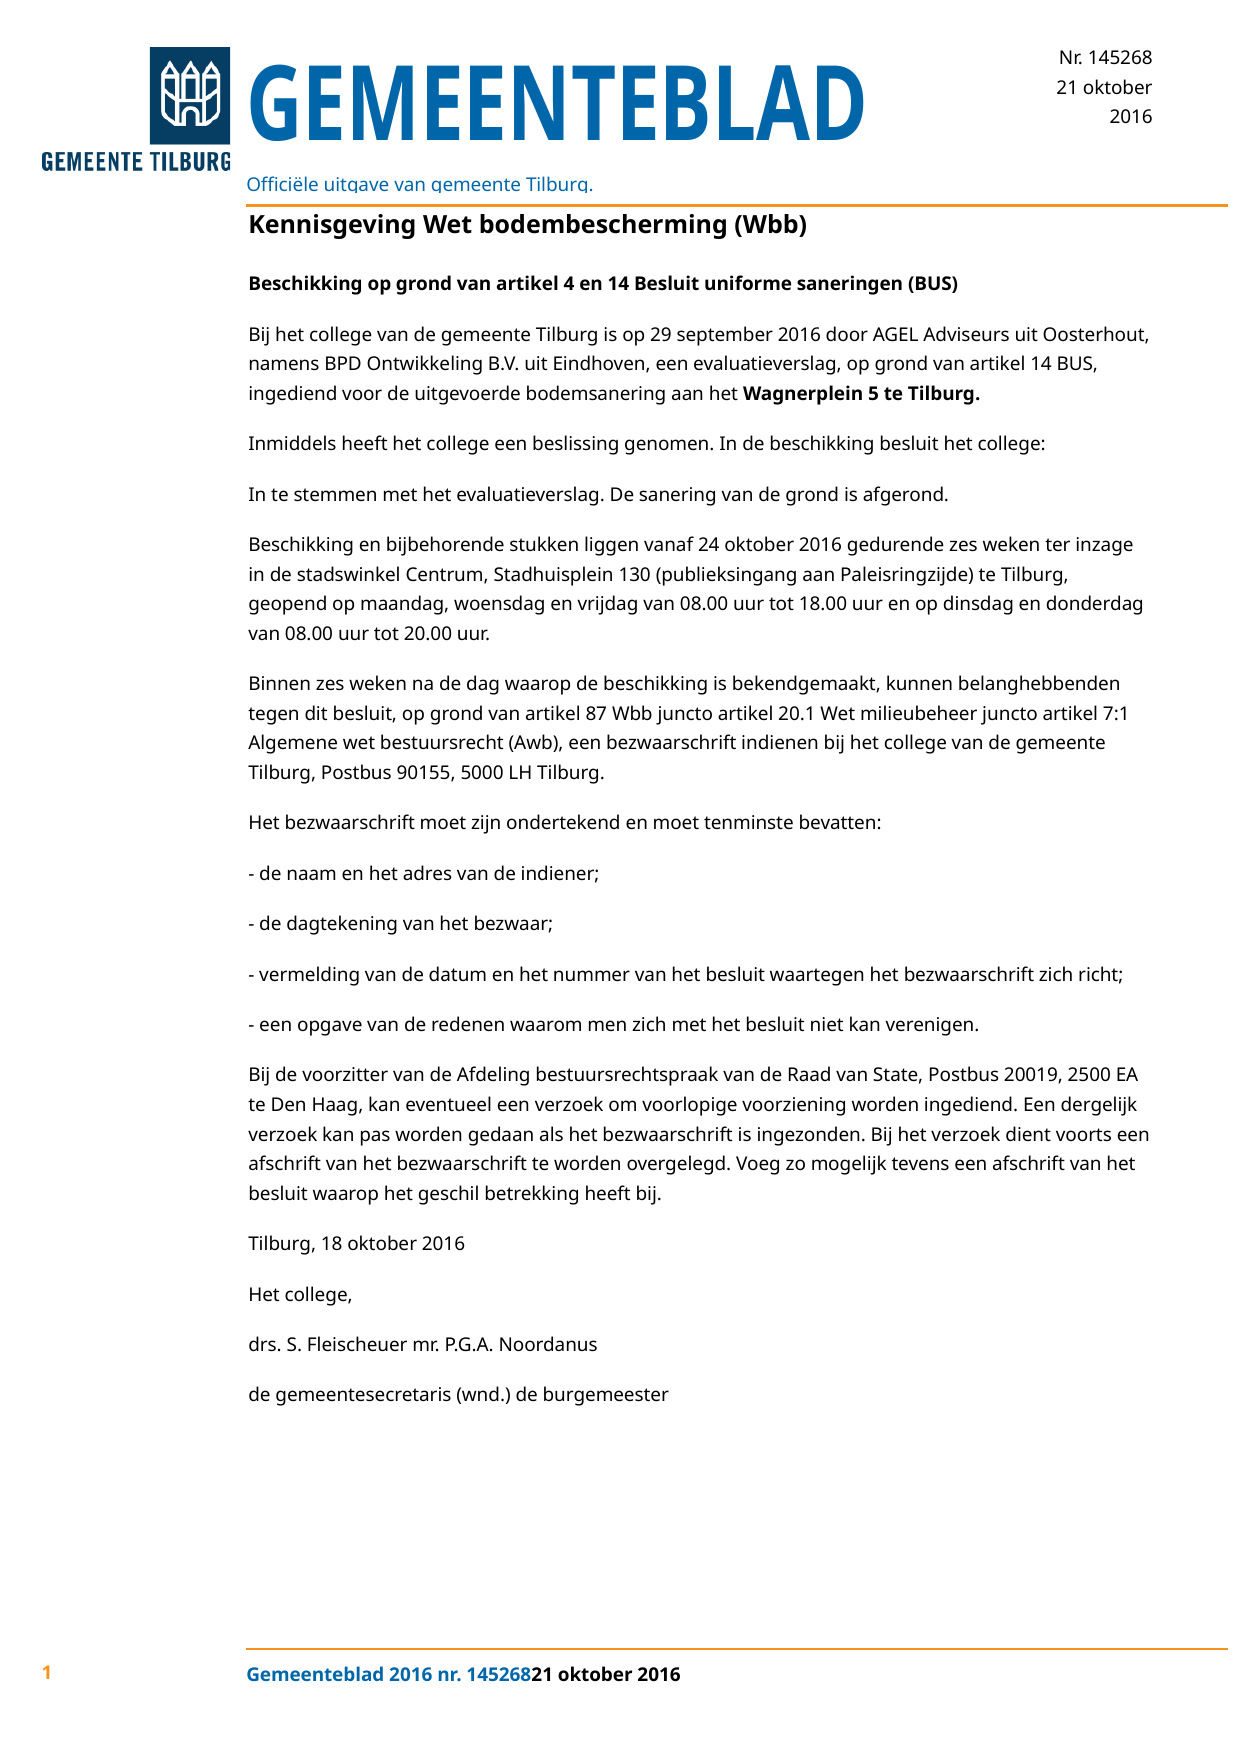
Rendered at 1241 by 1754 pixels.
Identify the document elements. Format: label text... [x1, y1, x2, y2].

text Binnen zes weken na de dag waarop de beschikking is bekendgemaakt, kunnen belanghebbenden tegen dit besluit, op grond van artikel 87 Wbb juncto artikel 20.1 Wet milieubeheer juncto artikel 7:1 Algemene wet bestuursrecht (Awb), een bezwaarschrift indienen bij het college van de gemeente Tilburg, Postbus 90155, 5000 LH Tilburg. [248, 670, 1152, 785]
text Bij het college van de gemeente Tilburg is op 29 september 2016 door AGEL Adviseurs uit Oosterhout, namens BPD Ontwikkeling B.V. uit Eindhoven, een evaluatieverslag, op grond van artikel 14 BUS, ingediend voor de uitgevoerde bodemsanering aan het Wagnerplein 5 te Tilburg. [248, 321, 1152, 406]
text - de dagtekening van het bezwaar; [248, 910, 1152, 936]
text Inmiddels heeft het college een beslissing genomen. In de beschikking besluit het college: [248, 430, 1152, 456]
text Bij de voorzitter van de Afdeling bestuursrechtspraak van de Raad van State, Postbus 20019, 2500 EA te Den Haag, kan eventueel een verzoek om voorlopige voorziening worden ingediend. Een dergelijk verzoek kan pas worden gedaan als het bezwaarschrift is ingezonden. Bij het verzoek dient voorts een afschrift van het bezwaarschrift te worden overgelegd. Voeg zo mogelijk tevens een afschrift van het besluit waarop het geschil betrekking heeft bij. [248, 1062, 1152, 1206]
text de gemeentesecretaris (wnd.) de burgemeester [248, 1382, 1152, 1407]
text - vermelding van de datum en het nummer van het besluit waartegen het bezwaarschrift zich richt; [248, 961, 1152, 986]
text Het college, [248, 1281, 1152, 1306]
text In te stemmen met het evaluatieverslag. De sanering van de grond is afgerond. [248, 481, 1152, 506]
text Kennisgeving Wet bodembescherming (Wbb) [248, 207, 1152, 241]
text - de naam en het adres van de indiener; [248, 860, 1152, 886]
text - een opgave van de redenen waarom men zich met het besluit niet kan verenigen. [248, 1011, 1152, 1037]
text Het bezwaarschrift moet zijn ondertekend en moet tenminste bevatten: [248, 809, 1152, 835]
text Beschikking en bijbehorende stukken liggen vanaf 24 oktober 2016 gedurende zes weken ter inzage in de stadswinkel Centrum, Stadhuisplein 130 (publieksingang aan Paleisringzijde) te Tilburg, geopend op maandag, woensdag en vrijdag van 08.00 uur tot 18.00 uur en op dinsdag en donderdag van 08.00 uur tot 20.00 uur. [248, 531, 1152, 646]
picture [41, 47, 231, 172]
text Tilburg, 18 oktober 2016 [248, 1230, 1152, 1256]
text drs. S. Fleischeuer mr. P.G.A. Noordanus [248, 1331, 1152, 1357]
text Beschikking op grond van artikel 4 en 14 Besluit uniforme saneringen (BUS) [248, 270, 1152, 296]
